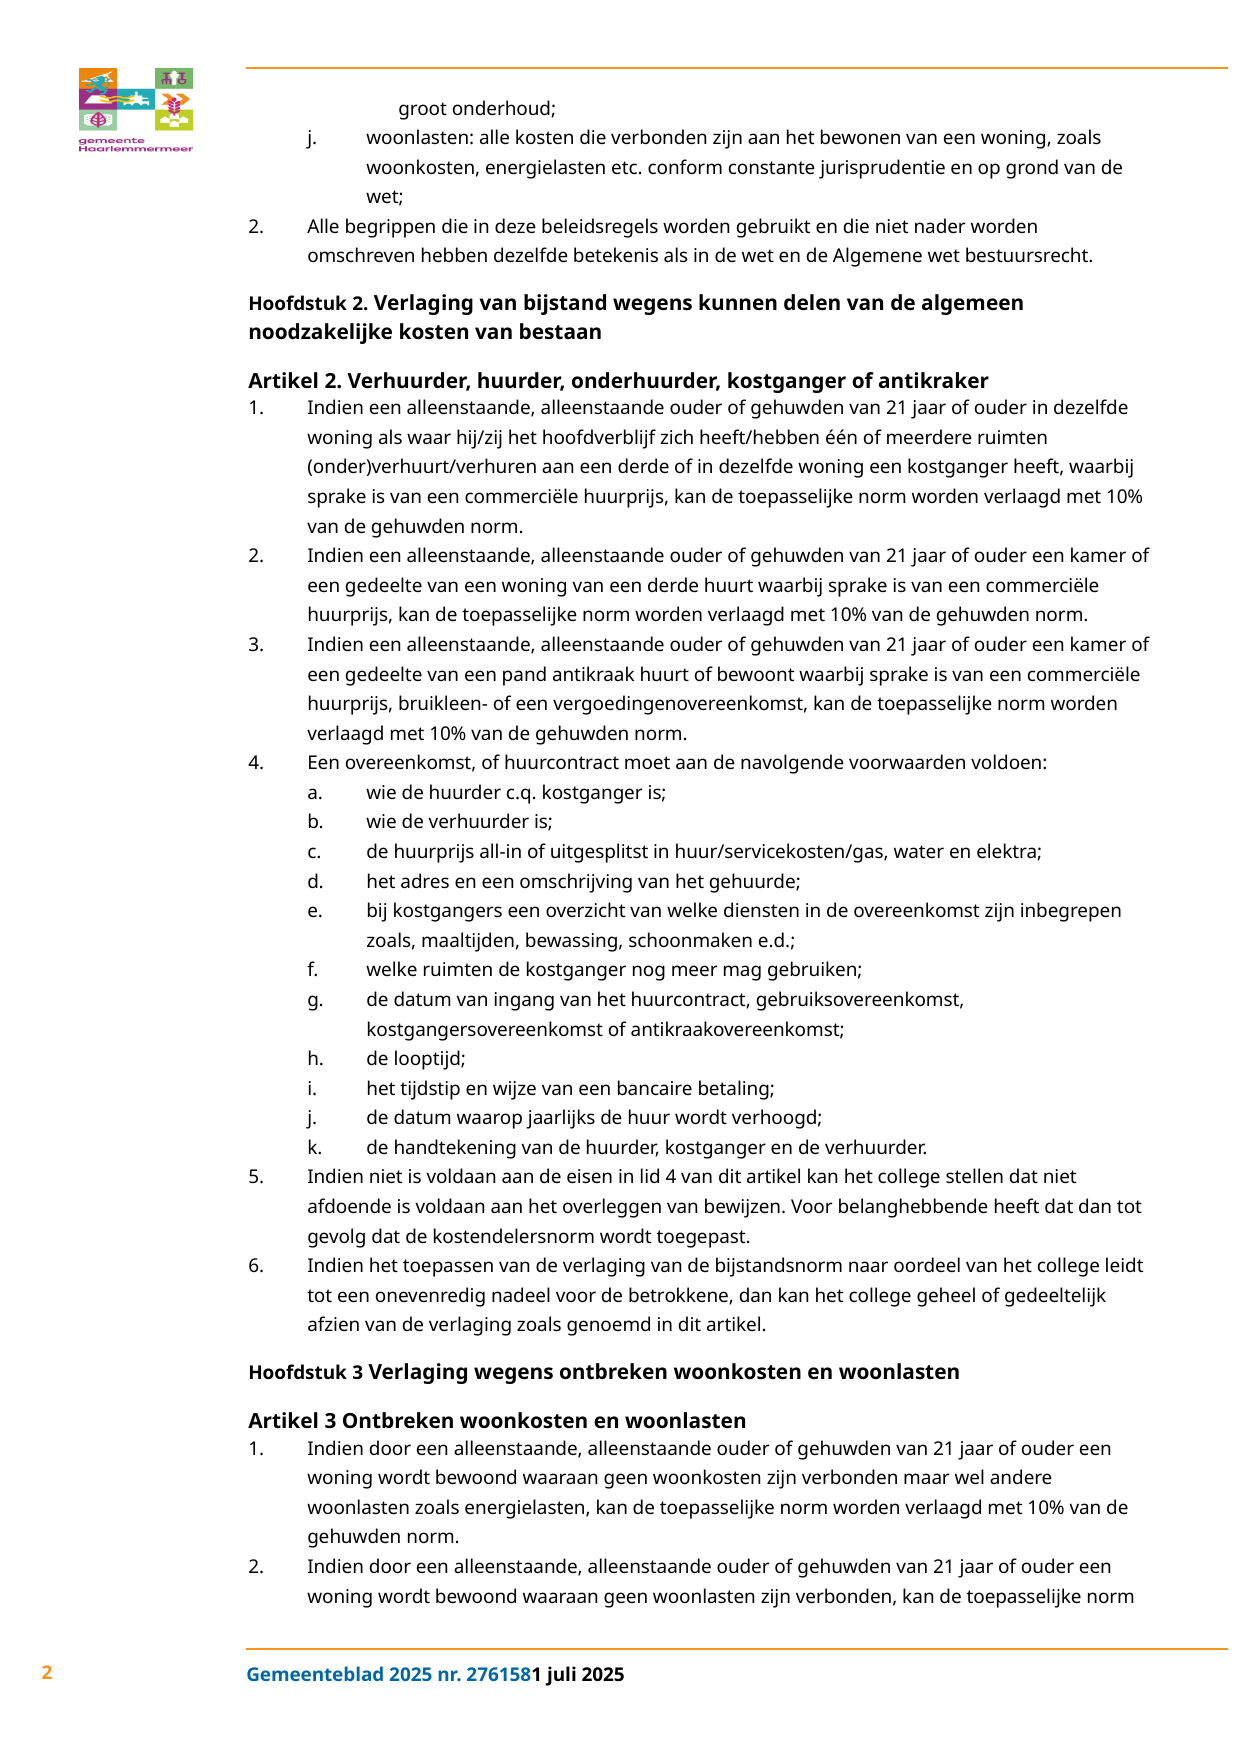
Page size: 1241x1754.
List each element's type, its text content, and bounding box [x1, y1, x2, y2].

list Indien niet is voldaan aan de eisen in lid 4 van dit artikel kan het college stellen dat niet afdoende is voldaan aan het overleggen van bewijzen. Voor belanghebbende heeft dat dan tot gevolg dat de kostendelersnorm wordt toegepast. [248, 1164, 1152, 1248]
list het adres en een omschrijving van het gehuurde; [307, 868, 1152, 893]
list Alle begrippen die in deze beleidsregels worden gebruikt en die niet nader worden omschreven hebben dezelfde betekenis als in de wet en de Algemene wet bestuursrecht. [248, 213, 1152, 268]
list bij kostgangers een overzicht van welke diensten in de overeenkomst zijn inbegrepen zoals, maaltijden, bewassing, schoonmaken e.d.; [307, 897, 1152, 953]
list Indien een alleenstaande, alleenstaande ouder of gehuwden van 21 jaar of ouder een kamer of een gedeelte van een pand antikraak huurt of bewoont waarbij sprake is van een commerciële huurprijs, bruikleen- of een vergoedingenovereenkomst, kan de toepasselijke norm worden verlaagd met 10% van de gehuwden norm. [248, 631, 1152, 746]
text Artikel 2. Verhuurder, huurder, onderhuurder, kostganger of antikraker [248, 366, 1152, 394]
list de huurprijs all-in of uitgesplitst in huur/servicekosten/gas, water en elektra; [307, 838, 1152, 864]
list Indien door een alleenstaande, alleenstaande ouder of gehuwden van 21 jaar of ouder een woning wordt bewoond waaraan geen woonlasten zijn verbonden, kan de toepasselijke norm [248, 1553, 1152, 1608]
text Hoofdstuk 2. Verlaging van bijstand wegens kunnen delen van de algemeen noodzakelijke kosten van bestaan [248, 288, 1152, 345]
list de datum van ingang van het huurcontract, gebruiksovereenkomst, kostgangersovereenkomst of antikraakovereenkomst; [307, 986, 1152, 1041]
list de datum waarop jaarlijks de huur wordt verhoogd; [307, 1104, 1152, 1130]
list Indien door een alleenstaande, alleenstaande ouder of gehuwden van 21 jaar of ouder een woning wordt bewoond waaraan geen woonkosten zijn verbonden maar wel andere woonlasten zoals energielasten, kan de toepasselijke norm worden verlaagd met 10% van de gehuwden norm. [248, 1435, 1152, 1549]
list de looptijd; [307, 1045, 1152, 1071]
list Indien het toepassen van de verlaging van de bijstandsnorm naar oordeel van het college leidt tot een onevenredig nadeel voor de betrokkene, dan kan het college geheel of gedeeltelijk afzien van de verlaging zoals genoemd in dit artikel. [248, 1252, 1152, 1337]
list wie de huurder c.q. kostganger is; [307, 779, 1152, 805]
list woonlasten: alle kosten die verbonden zijn aan het bewonen van een woning, zoals woonkosten, energielasten etc. conform constante jurisprudentie en op grond van de wet; [307, 124, 1152, 209]
list Indien een alleenstaande, alleenstaande ouder of gehuwden van 21 jaar of ouder in dezelfde woning als waar hij/zij het hoofdverblijf zich heeft/hebben één of meerdere ruimten (onder)verhuurt/verhuren aan een derde of in dezelfde woning een kostganger heeft, waarbij sprake is van een commerciële huurprijs, kan de toepasselijke norm worden verlaagd met 10% van de gehuwden norm. [248, 394, 1152, 538]
text Artikel 3 Ontbreken woonkosten en woonlasten [248, 1406, 1152, 1435]
text Hoofdstuk 3 Verlaging wegens ontbreken woonkosten en woonlasten [248, 1357, 1152, 1386]
picture [41, 47, 231, 172]
list wie de verhuurder is; [307, 809, 1152, 834]
list het tijdstip en wijze van een bancaire betaling; [307, 1075, 1152, 1101]
list groot onderhoud; [361, 95, 1152, 121]
list Een overeenkomst, of huurcontract moet aan de navolgende voorwaarden voldoen: [248, 749, 1152, 775]
list de handtekening van de huurder, kostganger en de verhuurder. [307, 1134, 1152, 1160]
list welke ruimten de kostganger nog meer mag gebruiken; [307, 957, 1152, 982]
list Indien een alleenstaande, alleenstaande ouder of gehuwden van 21 jaar of ouder een kamer of een gedeelte van een woning van een derde huurt waarbij sprake is van een commerciële huurprijs, kan de toepasselijke norm worden verlaagd met 10% van de gehuwden norm. [248, 542, 1152, 627]
